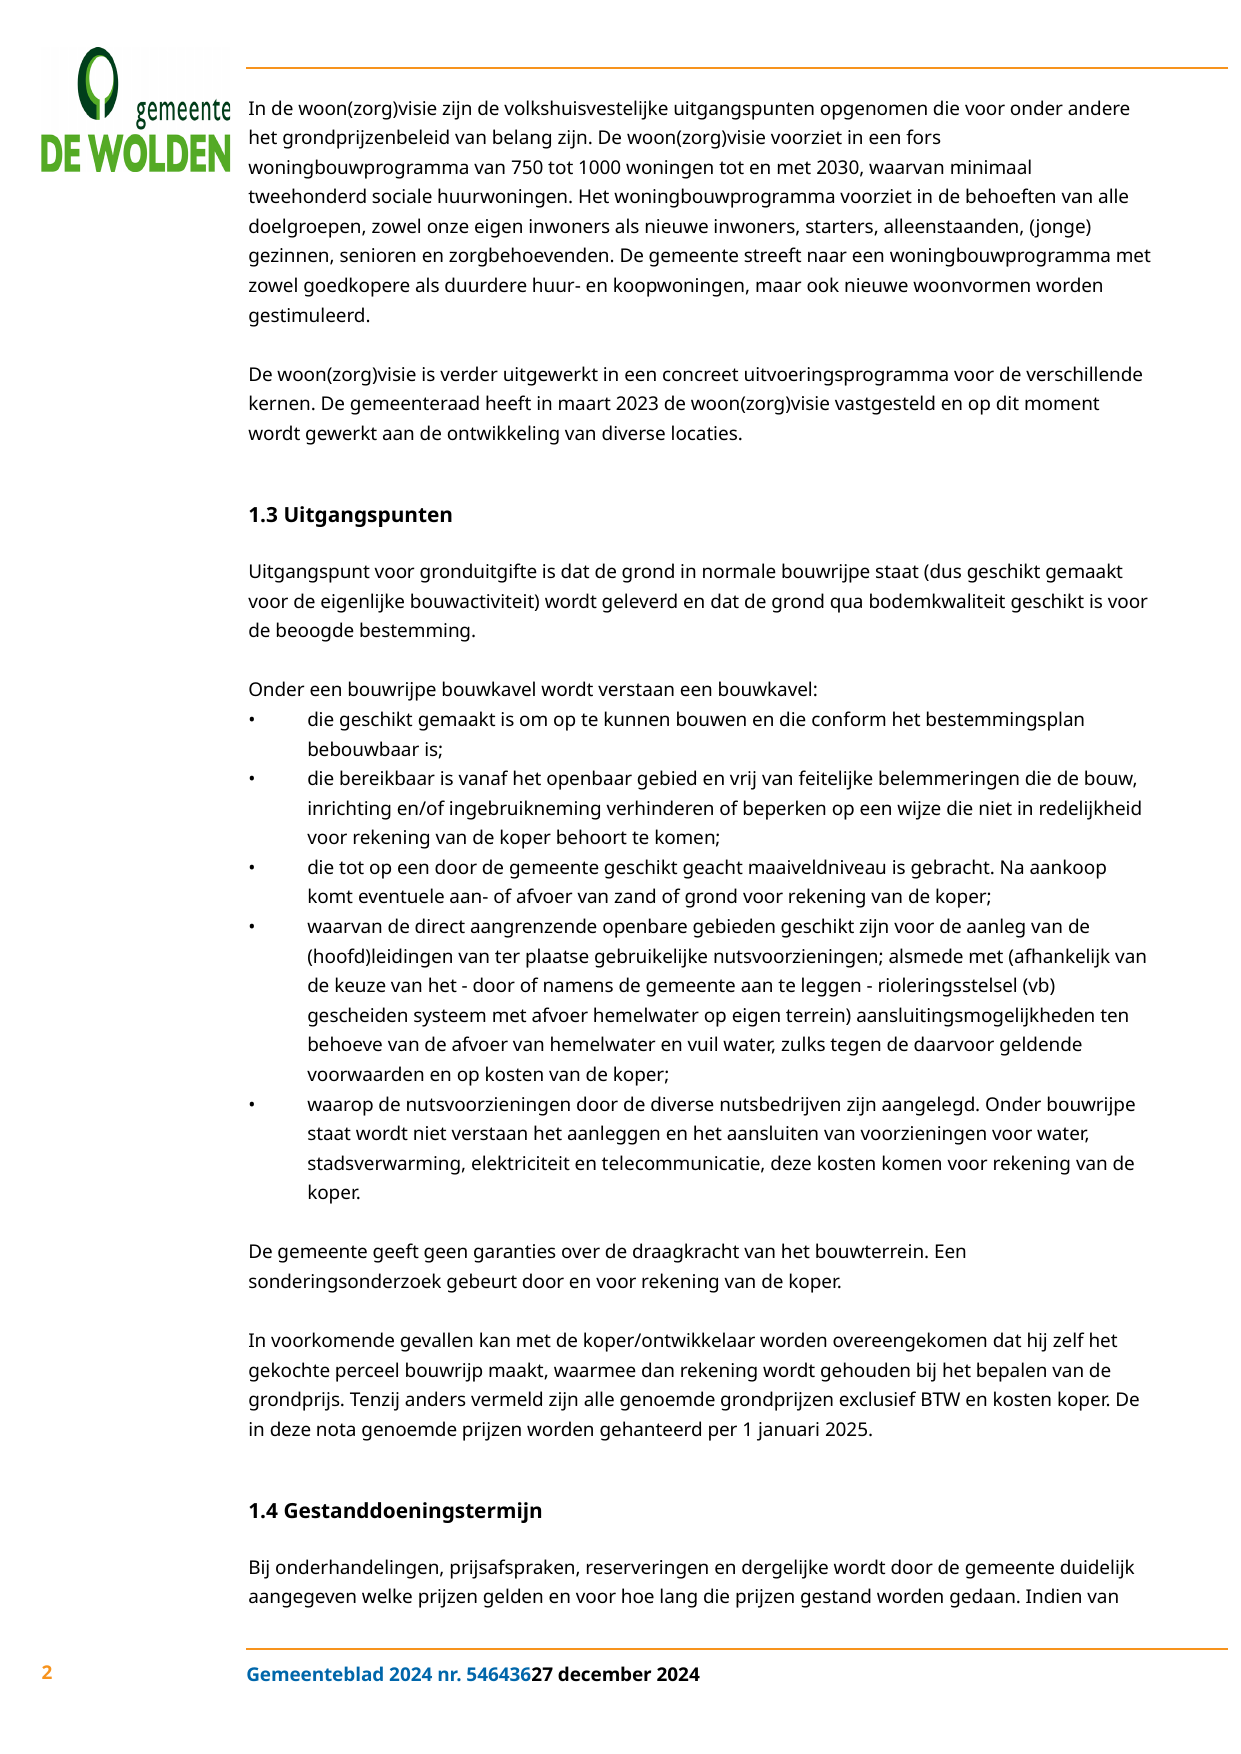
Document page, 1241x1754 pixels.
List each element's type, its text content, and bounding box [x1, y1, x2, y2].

list waarvan de direct aangrenzende openbare gebieden geschikt zijn voor de aanleg van de (hoofd)leidingen van ter plaatse gebruikelijke nutsvoorzieningen; alsmede met (afhankelijk van de keuze van het - door of namens de gemeente aan te leggen - rioleringsstelsel (vb) gescheiden systeem met afvoer hemelwater op eigen terrein) aansluitingsmogelijkheden ten behoeve van de afvoer van hemelwater en vuil water, zulks tegen de daarvoor geldende voorwaarden en op kosten van de koper; [248, 913, 1152, 1087]
text In voorkomende gevallen kan met de koper/ontwikkelaar worden overeengekomen dat hij zelf het gekochte perceel bouwrijp maakt, waarmee dan rekening wordt gehouden bij het bepalen van de grondprijs. Tenzij anders vermeld zijn alle genoemde grondprijzen exclusief BTW en kosten koper. De in deze nota genoemde prijzen worden gehanteerd per 1 januari 2025. [248, 1327, 1152, 1442]
text Uitgangspunt voor gronduitgifte is dat de grond in normale bouwrijpe staat (dus geschikt gemaakt voor de eigenlijke bouwactiviteit) wordt geleverd en dat de grond qua bodemkwaliteit geschikt is voor de beoogde bestemming. [248, 558, 1152, 643]
text In de woon(zorg)visie zijn de volkshuisvestelijke uitgangspunten opgenomen die voor onder andere het grondprijzenbeleid van belang zijn. De woon(zorg)visie voorziet in een fors woningbouwprogramma van 750 tot 1000 woningen tot en met 2030, waarvan minimaal tweehonderd sociale huurwoningen. Het woningbouwprogramma voorziet in de behoeften van alle doelgroepen, zowel onze eigen inwoners als nieuwe inwoners, starters, alleenstaanden, (jonge) gezinnen, senioren en zorgbehoevenden. De gemeente streeft naar een woningbouwprogramma met zowel goedkopere als duurdere huur- en koopwoningen, maar ook nieuwe woonvormen worden gestimuleerd. [248, 95, 1152, 328]
list die bereikbaar is vanaf het openbaar gebied en vrij van feitelijke belemmeringen die de bouw, inrichting en/of ingebruikneming verhinderen of beperken op een wijze die niet in redelijkheid voor rekening van de koper behoort te komen; [248, 765, 1152, 850]
text De gemeente geeft geen garanties over de draagkracht van het bouwterrein. Een sonderingsonderzoek gebeurt door en voor rekening van de koper. [248, 1239, 1152, 1294]
list die geschikt gemaakt is om op te kunnen bouwen en die conform het bestemmingsplan bebouwbaar is; [248, 706, 1152, 761]
text 1.3 Uitgangspunten [248, 500, 1152, 529]
picture [41, 47, 231, 172]
text Onder een bouwrijpe bouwkavel wordt verstaan een bouwkavel: [248, 677, 1152, 702]
list waarop de nutsvoorzieningen door de diverse nutsbedrijven zijn aangelegd. Onder bouwrijpe staat wordt niet verstaan het aanleggen en het aansluiten van voorzieningen voor water, stadsverwarming, elektriciteit en telecommunicatie, deze kosten komen voor rekening van de koper. [248, 1091, 1152, 1205]
text De woon(zorg)visie is verder uitgewerkt in een concreet uitvoeringsprogramma voor de verschillende kernen. De gemeenteraad heeft in maart 2023 de woon(zorg)visie vastgesteld en op dit moment wordt gewerkt aan de ontwikkeling van diverse locaties. [248, 361, 1152, 446]
text Bij onderhandelingen, prijsafspraken, reserveringen en dergelijke wordt door de gemeente duidelijk aangegeven welke prijzen gelden en voor hoe lang die prijzen gestand worden gedaan. Indien van [248, 1554, 1152, 1609]
list die tot op een door de gemeente geschikt geacht maaiveldniveau is gebracht. Na aankoop komt eventuele aan- of afvoer van zand of grond voor rekening van de koper; [248, 854, 1152, 909]
text 1.4 Gestanddoeningstermijn [248, 1496, 1152, 1524]
